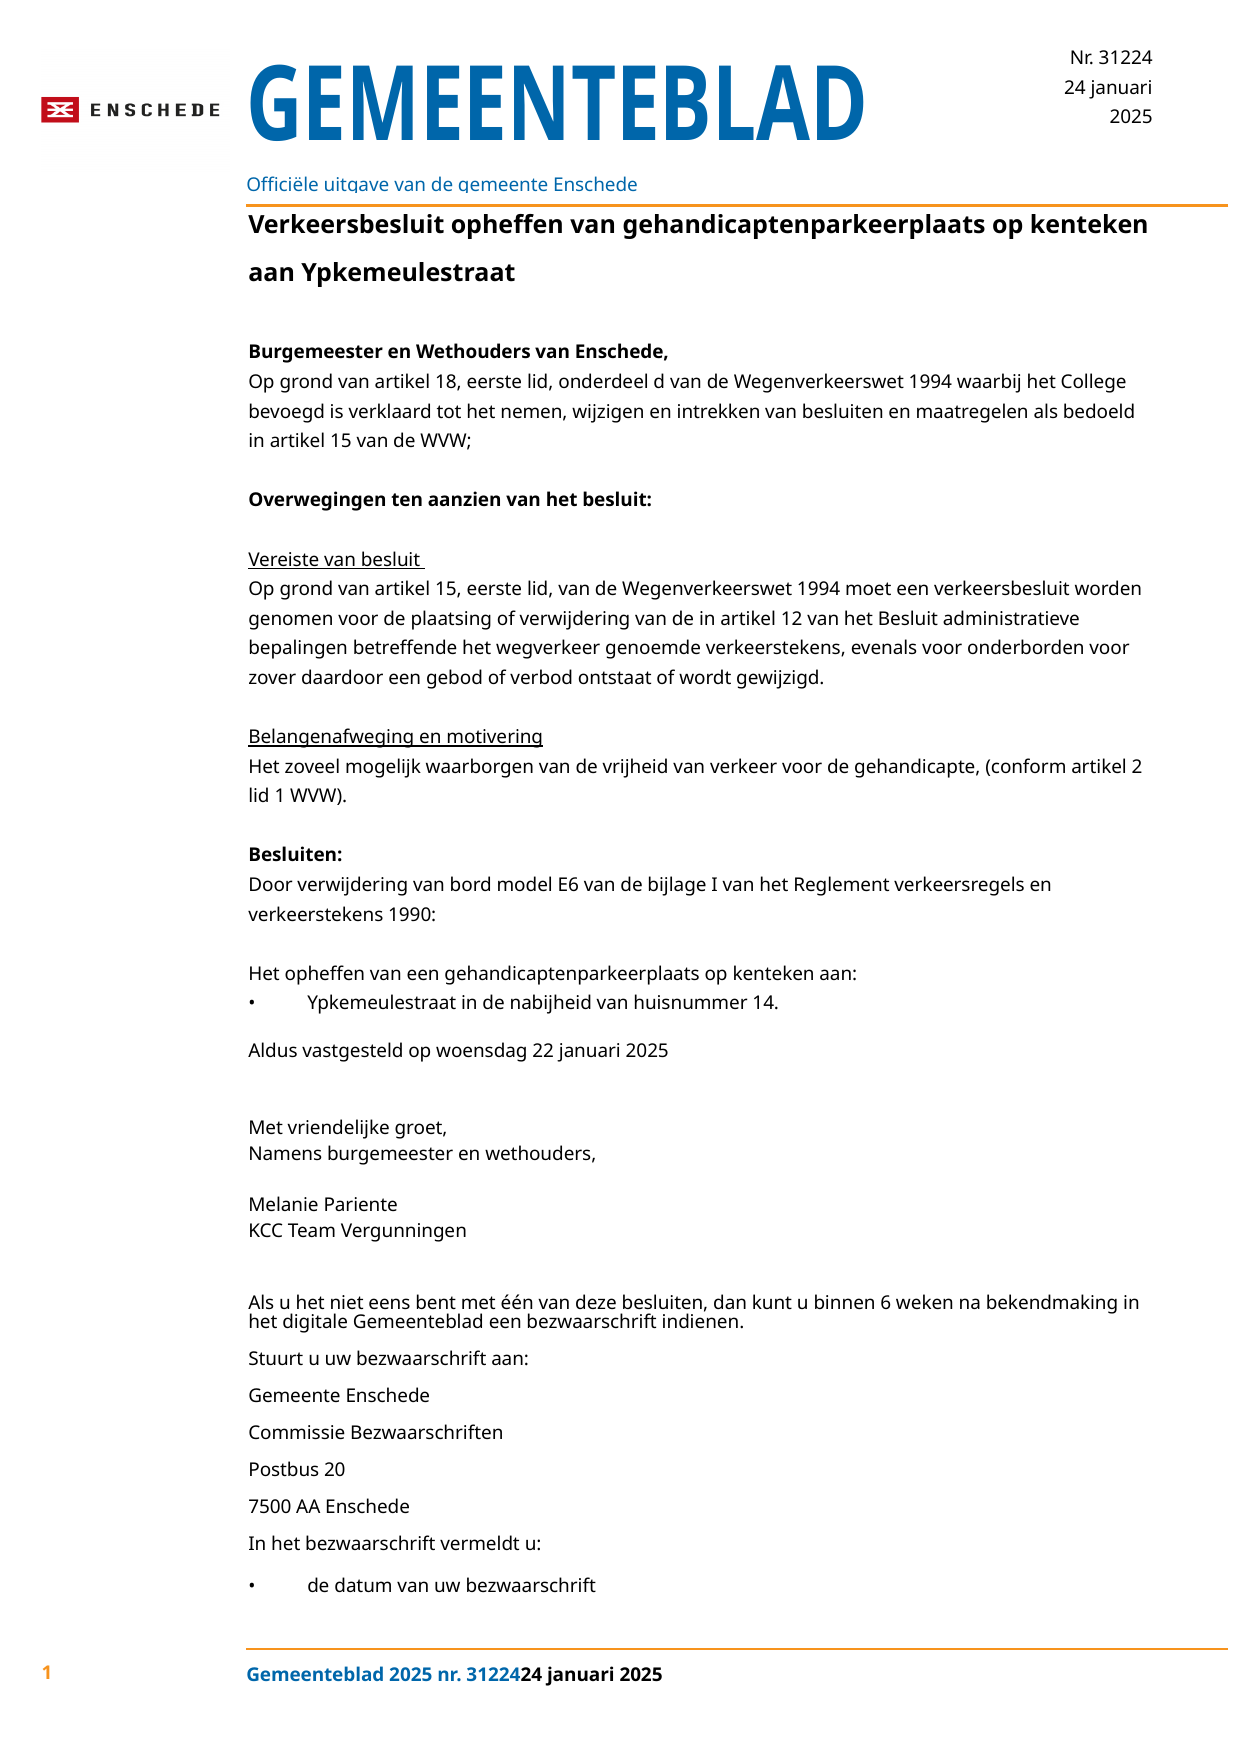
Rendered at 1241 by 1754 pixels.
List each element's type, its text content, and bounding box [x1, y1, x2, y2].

text Aldus vastgesteld op woensdag 22 januari 2025 [248, 1037, 1152, 1063]
text 7500 AA Enschede [248, 1498, 1152, 1517]
text KCC Team Vergunningen [248, 1217, 1152, 1243]
text Melanie Pariente [248, 1192, 1152, 1217]
text Het opheffen van een gehandicaptenparkeerplaats op kenteken aan: [248, 960, 1152, 986]
text Belangenafweging en motivering [248, 723, 1152, 749]
text Door verwijdering van bord model E6 van de bijlage I van het Reglement verkeersregels en verkeerstekens 1990: [248, 871, 1152, 926]
list Ypkemeulestraat in de nabijheid van huisnummer 14. [248, 989, 1152, 1015]
text Verkeersbesluit opheffen van gehandicaptenparkeerplaats op kenteken aan Ypkemeulestraat [248, 207, 1152, 288]
text In het bezwaarschrift vermeldt u: [248, 1535, 1152, 1554]
text Burgemeester en Wethouders van Enschede, [248, 339, 1152, 364]
text Op grond van artikel 18, eerste lid, onderdeel d van de Wegenverkeerswet 1994 waarbij het College bevoegd is verklaard tot het nemen, wijzigen en intrekken van besluiten en maatregelen als bedoeld in artikel 15 van de WVW; [248, 368, 1152, 453]
text Overwegingen ten aanzien van het besluit: [248, 487, 1152, 512]
text Postbus 20 [248, 1461, 1152, 1480]
text Het zoveel mogelijk waarborgen van de vrijheid van verkeer voor de gehandicapte, (conform artikel 2 lid 1 WVW). [248, 753, 1152, 808]
text Op grond van artikel 15, eerste lid, van de Wegenverkeerswet 1994 moet een verkeersbesluit worden genomen voor de plaatsing of verwijdering van de in artikel 12 van het Besluit administratieve bepalingen betreffende het wegverkeer genoemde verkeerstekens, evenals voor onderborden voor zover daardoor een gebod of verbod ontstaat of wordt gewijzigd. [248, 575, 1152, 690]
text Commissie Bezwaarschriften [248, 1424, 1152, 1443]
text Namens burgemeester en wethouders, [248, 1140, 1152, 1166]
text Stuurt u uw bezwaarschrift aan: [248, 1350, 1152, 1369]
text Besluiten: [248, 842, 1152, 867]
picture [41, 47, 231, 172]
text Als u het niet eens bent met één van deze besluiten, dan kunt u binnen 6 weken na bekendmaking in het digitale Gemeenteblad een bezwaarschrift indienen. [248, 1294, 1152, 1332]
text Met vriendelijke groet, [248, 1114, 1152, 1140]
text Vereiste van besluit [248, 546, 1152, 571]
text Gemeente Enschede [248, 1387, 1152, 1406]
list de datum van uw bezwaarschrift [248, 1572, 1152, 1598]
